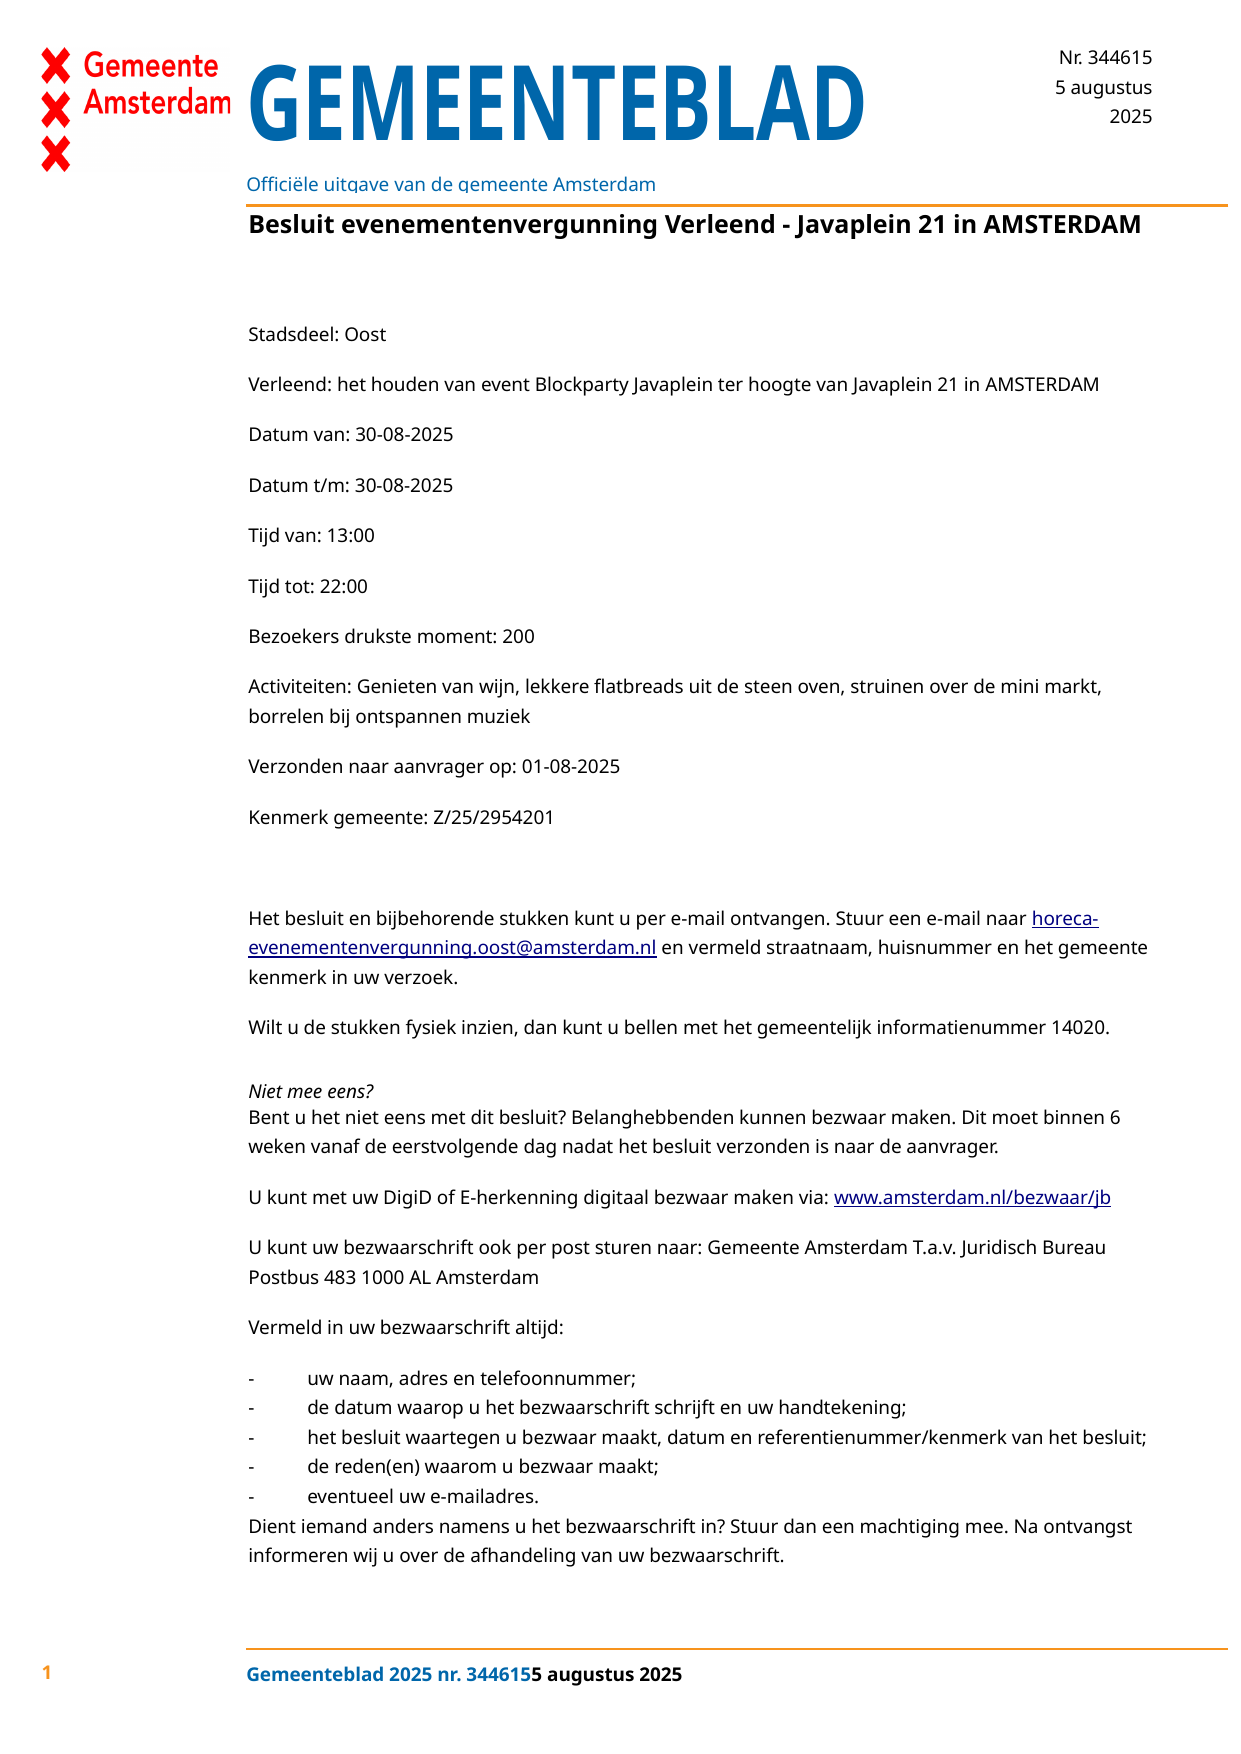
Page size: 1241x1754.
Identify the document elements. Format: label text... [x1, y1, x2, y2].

list de datum waarop u het bezwaarschrift schrijft en uw handtekening; [248, 1394, 1152, 1420]
text Dient iemand anders namens u het bezwaarschrift in? Stuur dan een machtiging mee. Na ontvangst informeren wij u over de afhandeling van uw bezwaarschrift. [248, 1513, 1152, 1568]
text Verzonden naar aanvrager op: 01-08-2025 [248, 754, 1152, 779]
text Activiteiten: Genieten van wijn, lekkere flatbreads uit de steen oven, struinen over de mini markt, borrelen bij ontspannen muziek [248, 674, 1152, 729]
text Kenmerk gemeente: Z/25/2954201 [248, 804, 1152, 830]
picture [41, 47, 231, 172]
text Wilt u de stukken fysiek inzien, dan kunt u bellen met het gemeentelijk informatienummer 14020. [248, 1014, 1152, 1040]
list de reden(en) waarom u bezwaar maakt; [248, 1454, 1152, 1479]
text Stadsdeel: Oost [248, 321, 1152, 346]
text Datum t/m: 30-08-2025 [248, 472, 1152, 498]
list het besluit waartegen u bezwaar maakt, datum en referentienummer/kenmerk van het besluit; [248, 1424, 1152, 1450]
text Vermeld in uw bezwaarschrift altijd: [248, 1314, 1152, 1340]
text Besluit evenementenvergunning Verleend - Javaplein 21 in AMSTERDAM [248, 207, 1152, 241]
text Bent u het niet eens met dit besluit? Belanghebbenden kunnen bezwaar maken. Dit moet binnen 6 weken vanaf de eerstvolgende dag nadat het besluit verzonden is naar de aanvrager. [248, 1104, 1152, 1159]
text Datum van: 30-08-2025 [248, 422, 1152, 447]
list uw naam, adres en telefoonnummer; [248, 1365, 1152, 1391]
text U kunt met uw DigiD of E-herkenning digitaal bezwaar maken via: www.amsterdam.nl/bezwaar/jb [248, 1184, 1152, 1210]
text Tijd tot: 22:00 [248, 573, 1152, 598]
text Tijd van: 13:00 [248, 522, 1152, 548]
list eventueel uw e-mailadres. [248, 1483, 1152, 1509]
text U kunt uw bezwaarschrift ook per post sturen naar: Gemeente Amsterdam T.a.v. Juridisch Bureau Postbus 483 1000 AL Amsterdam [248, 1234, 1152, 1290]
text Het besluit en bijbehorende stukken kunt u per e-mail ontvangen. Stuur een e-mail naar horeca-evenementenvergunning.oost@amsterdam.nl en vermeld straatnaam, huisnummer en het gemeente kenmerk in uw verzoek. [248, 905, 1152, 990]
text Niet mee eens? [248, 1078, 1152, 1104]
text Bezoekers drukste moment: 200 [248, 623, 1152, 649]
text Verleend: het houden van event Blockparty Javaplein ter hoogte van Javaplein 21 in AMSTERDAM [248, 371, 1152, 397]
